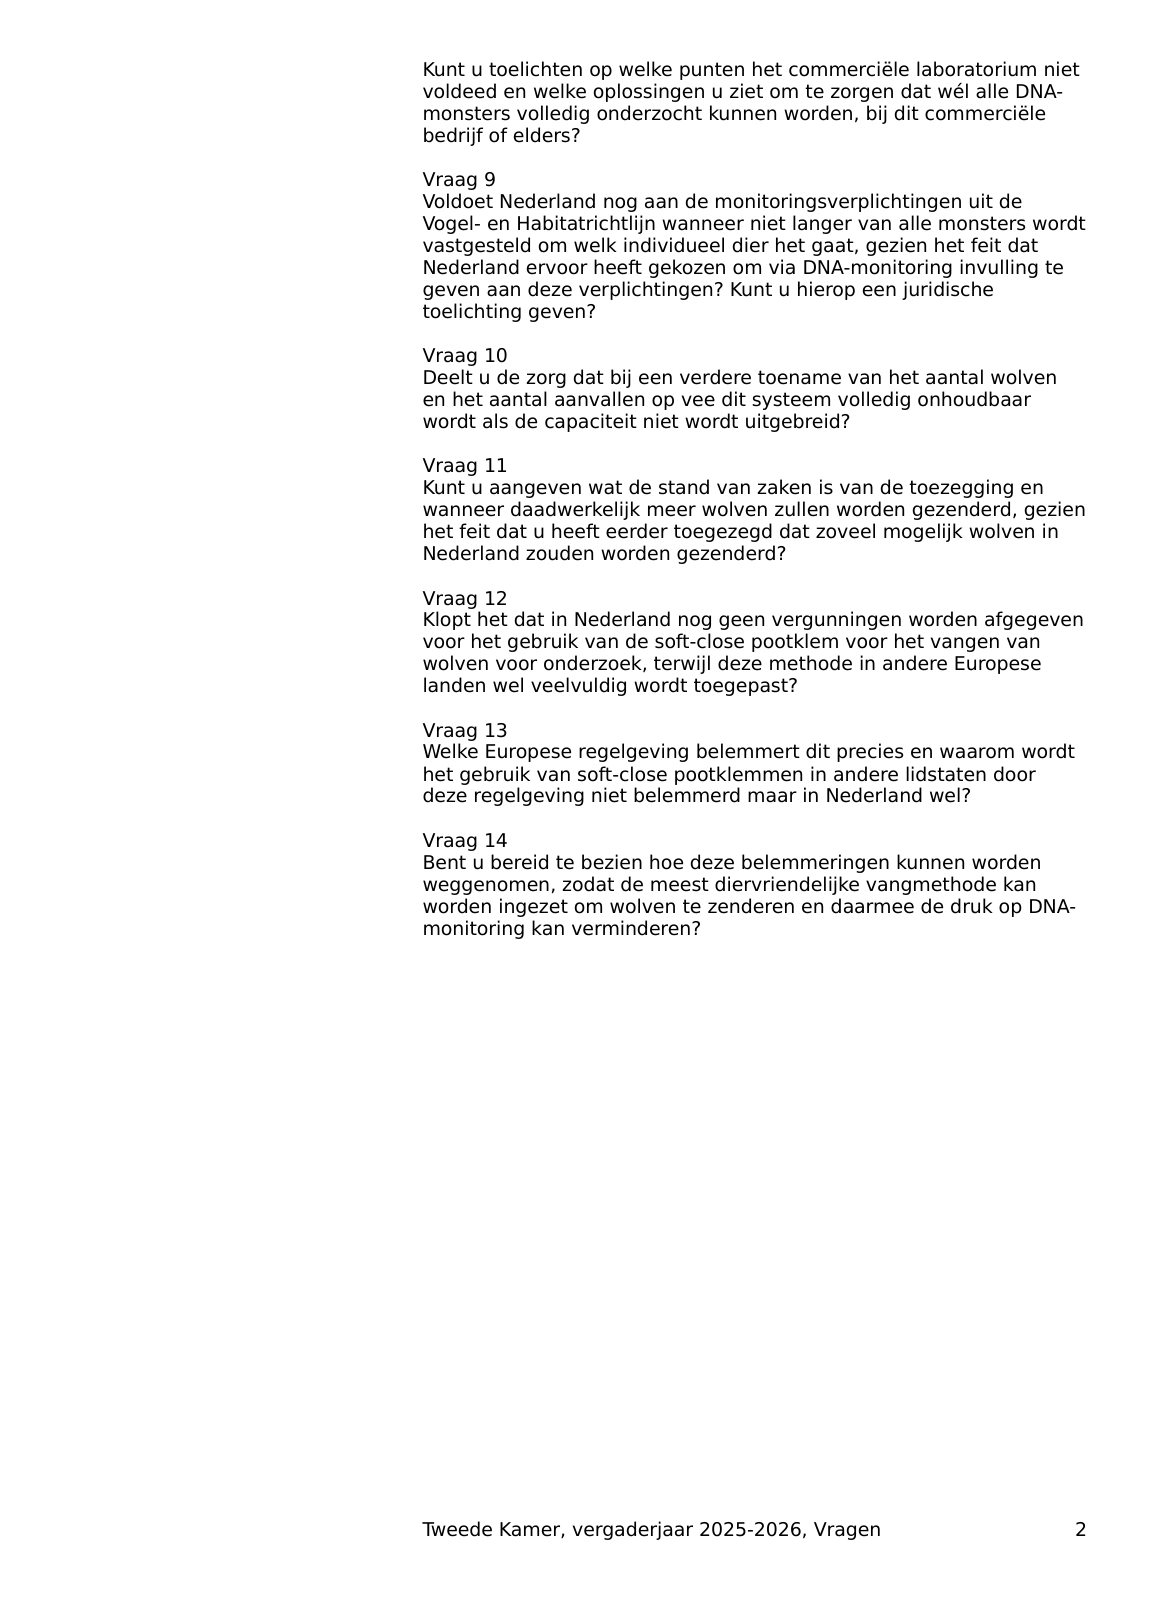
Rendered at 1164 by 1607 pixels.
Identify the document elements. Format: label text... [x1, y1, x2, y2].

text Bent u bereid te bezien hoe deze belemmeringen kunnen worden weggenomen, zodat de meest diervriendelijke vangmethode kan worden ingezet om wolven te zenderen en daarmee de druk op DNA-monitoring kan verminderen? [422, 852, 1087, 939]
text Kunt u aangeven wat de stand van zaken is van de toezegging en wanneer daadwerkelijk meer wolven zullen worden gezenderd, gezien het feit dat u heeft eerder toegezegd dat zoveel mogelijk wolven in Nederland zouden worden gezenderd? [422, 477, 1087, 565]
text Vraag 10 [422, 345, 1087, 367]
text Vraag 12 [422, 587, 1087, 609]
text Deelt u de zorg dat bij een verdere toename van het aantal wolven en het aantal aanvallen op vee dit systeem volledig onhoudbaar wordt als de capaciteit niet wordt uitgebreid? [422, 367, 1087, 433]
text Welke Europese regelgeving belemmert dit precies en waarom wordt het gebruik van soft-close pootklemmen in andere lidstaten door deze regelgeving niet belemmerd maar in Nederland wel? [422, 741, 1087, 807]
text Vraag 11 [422, 455, 1087, 477]
text Klopt het dat in Nederland nog geen vergunningen worden afgegeven voor het gebruik van de soft-close pootklem voor het vangen van wolven voor onderzoek, terwijl deze methode in andere Europese landen wel veelvuldig wordt toegepast? [422, 609, 1087, 697]
text Kunt u toelichten op welke punten het commerciële laboratorium niet voldeed en welke oplossingen u ziet om te zorgen dat wél alle DNA-monsters volledig onderzocht kunnen worden, bij dit commerciële bedrijf of elders? [422, 59, 1087, 147]
text Vraag 9 [422, 169, 1087, 191]
text Voldoet Nederland nog aan de monitoringsverplichtingen uit de Vogel- en Habitatrichtlijn wanneer niet langer van alle monsters wordt vastgesteld om welk individueel dier het gaat, gezien het feit dat Nederland ervoor heeft gekozen om via DNA-monitoring invulling te geven aan deze verplichtingen? Kunt u hierop een juridische toelichting geven? [422, 191, 1087, 323]
text Vraag 13 [422, 719, 1087, 741]
text Vraag 14 [422, 829, 1087, 852]
